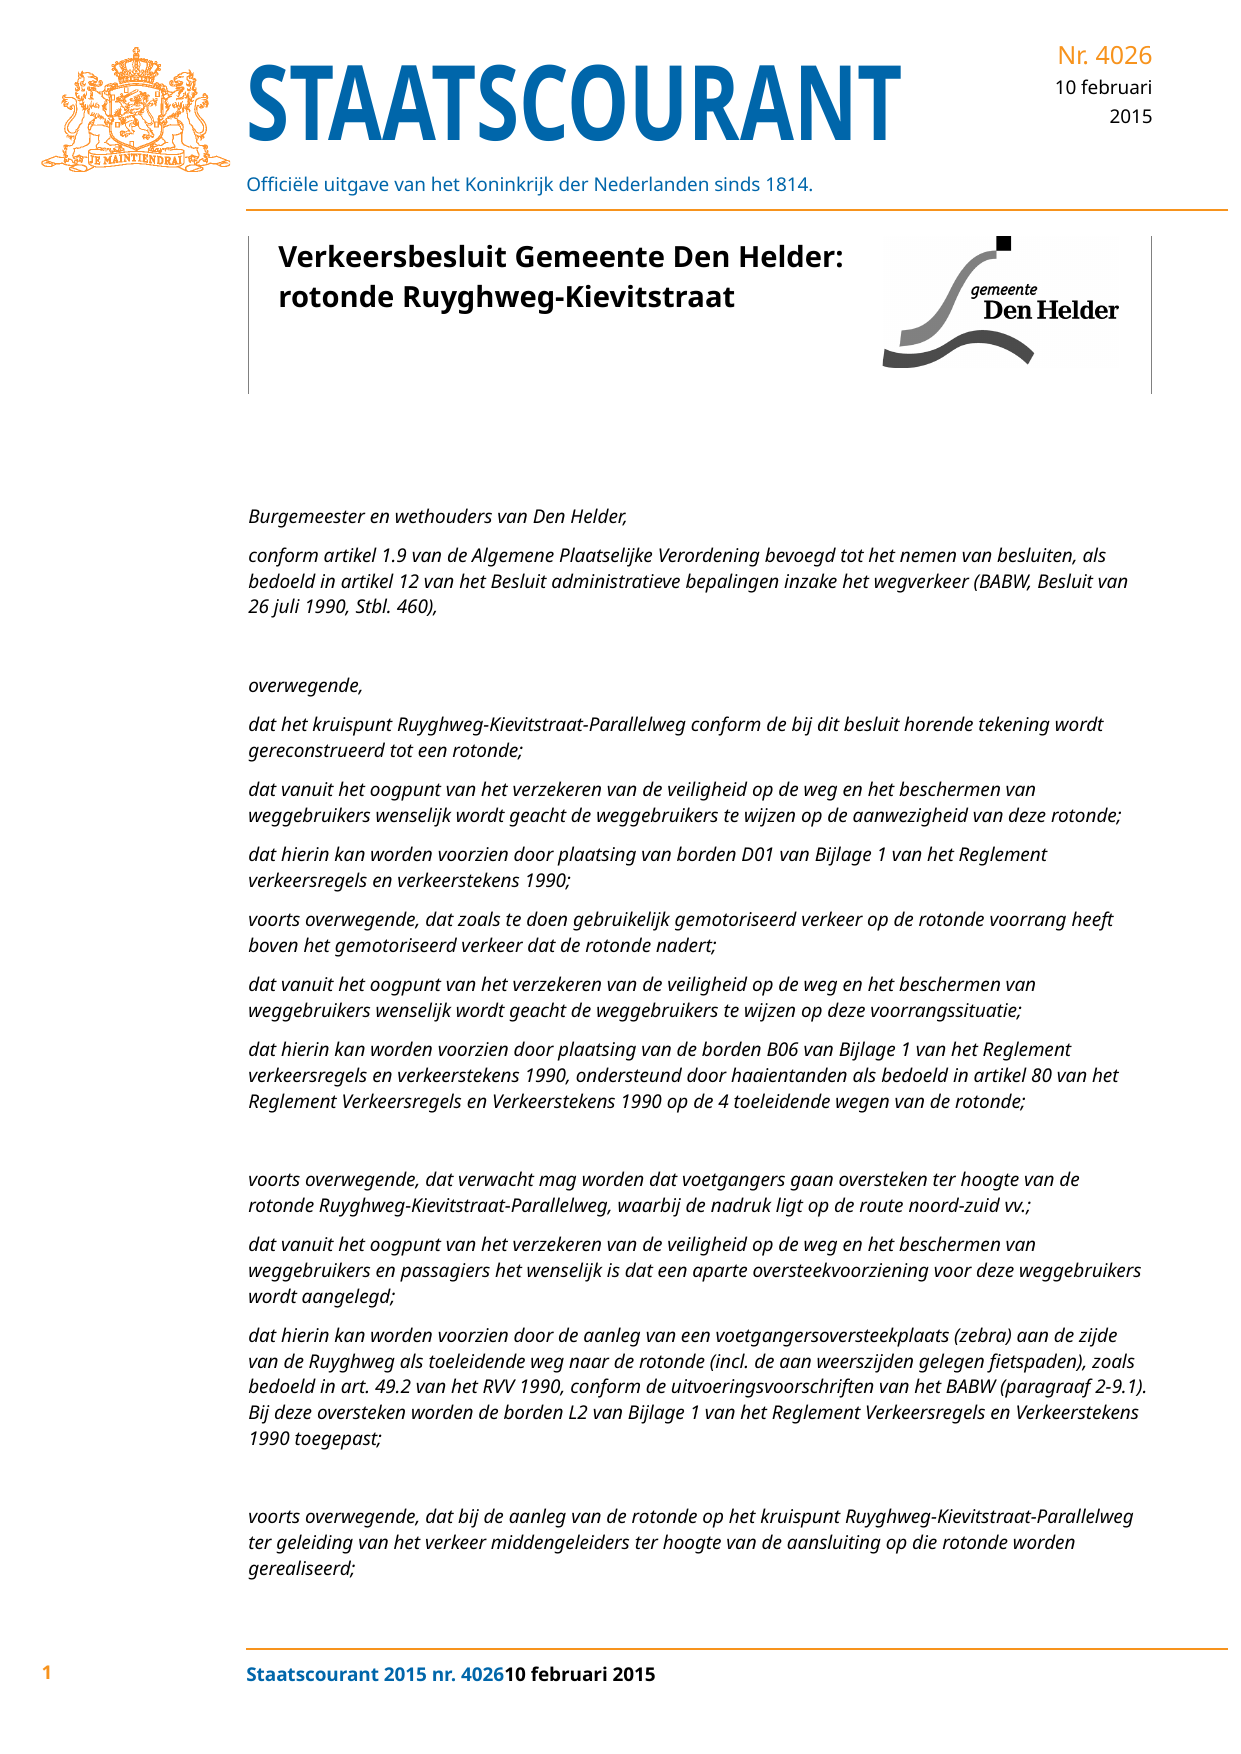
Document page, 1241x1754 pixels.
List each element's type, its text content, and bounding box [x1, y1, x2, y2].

table_header [850, 236, 1151, 394]
text conform artikel 1.9 van de Algemene Plaatselijke Verordening bevoegd tot het nemen van besluiten, als bedoeld in artikel 12 van het Besluit administratieve bepalingen inzake het wegverkeer (BABW, Besluit van 26 juli 1990, Stbl. 460), [248, 542, 1152, 619]
text dat hierin kan worden voorzien door plaatsing van de borden B06 van Bijlage 1 van het Reglement verkeersregels en verkeerstekens 1990, ondersteund door haaientanden als bedoeld in artikel 80 van het Reglement Verkeersregels en Verkeerstekens 1990 op de 4 toeleidende wegen van de rotonde; [248, 1036, 1152, 1114]
text voorts overwegende, dat zoals te doen gebruikelijk gemotoriseerd verkeer op de rotonde voorrang heeft boven het gemotoriseerd verkeer dat de rotonde nadert; [248, 906, 1152, 958]
picture [41, 47, 231, 172]
text dat hierin kan worden voorzien door de aanleg van een voetgangersoversteekplaats (zebra) aan de zijde van de Ruyghweg als toeleidende weg naar de rotonde (incl. de aan weerszijden gelegen fietspaden), zoals bedoeld in art. 49.2 van het RVV 1990, conform de uitvoeringsvoorschriften van het BABW (paragraaf 2-9.1). Bij deze oversteken worden de borden L2 van Bijlage 1 van het Reglement Verkeersregels en Verkeerstekens 1990 toegepast; [248, 1322, 1152, 1451]
picture [882, 236, 1119, 368]
text dat vanuit het oogpunt van het verzekeren van de veiligheid op de weg en het beschermen van weggebruikers en passagiers het wenselijk is dat een aparte oversteekvoorziening voor deze weggebruikers wordt aangelegd; [248, 1231, 1152, 1309]
text overwegende, [248, 672, 1152, 698]
text voorts overwegende, dat verwacht mag worden dat voetgangers gaan oversteken ter hoogte van de rotonde Ruyghweg-Kievitstraat-Parallelweg, waarbij de nadruk ligt op de route noord-zuid vv.; [248, 1166, 1152, 1218]
text dat vanuit het oogpunt van het verzekeren van de veiligheid op de weg en het beschermen van weggebruikers wenselijk wordt geacht de weggebruikers te wijzen op de aanwezigheid van deze rotonde; [248, 776, 1152, 828]
text dat vanuit het oogpunt van het verzekeren van de veiligheid op de weg en het beschermen van weggebruikers wenselijk wordt geacht de weggebruikers te wijzen op deze voorrangssituatie; [248, 971, 1152, 1023]
text voorts overwegende, dat bij de aanleg van de rotonde op het kruispunt Ruyghweg-Kievitstraat-Parallelweg ter geleiding van het verkeer middengeleiders ter hoogte van de aansluiting op die rotonde worden gerealiseerd; [248, 1504, 1152, 1581]
text dat het kruispunt Ruyghweg-Kievitstraat-Parallelweg conform de bij dit besluit horende tekening wordt gereconstrueerd tot een rotonde; [248, 711, 1152, 763]
text Burgemeester en wethouders van Den Helder, [248, 503, 1152, 529]
text dat hierin kan worden voorzien door plaatsing van borden D01 van Bijlage 1 van het Reglement verkeersregels en verkeerstekens 1990; [248, 841, 1152, 893]
table_header Verkeersbesluit Gemeente Den Helder: rotonde Ruyghweg-Kievitstraat [249, 236, 850, 394]
